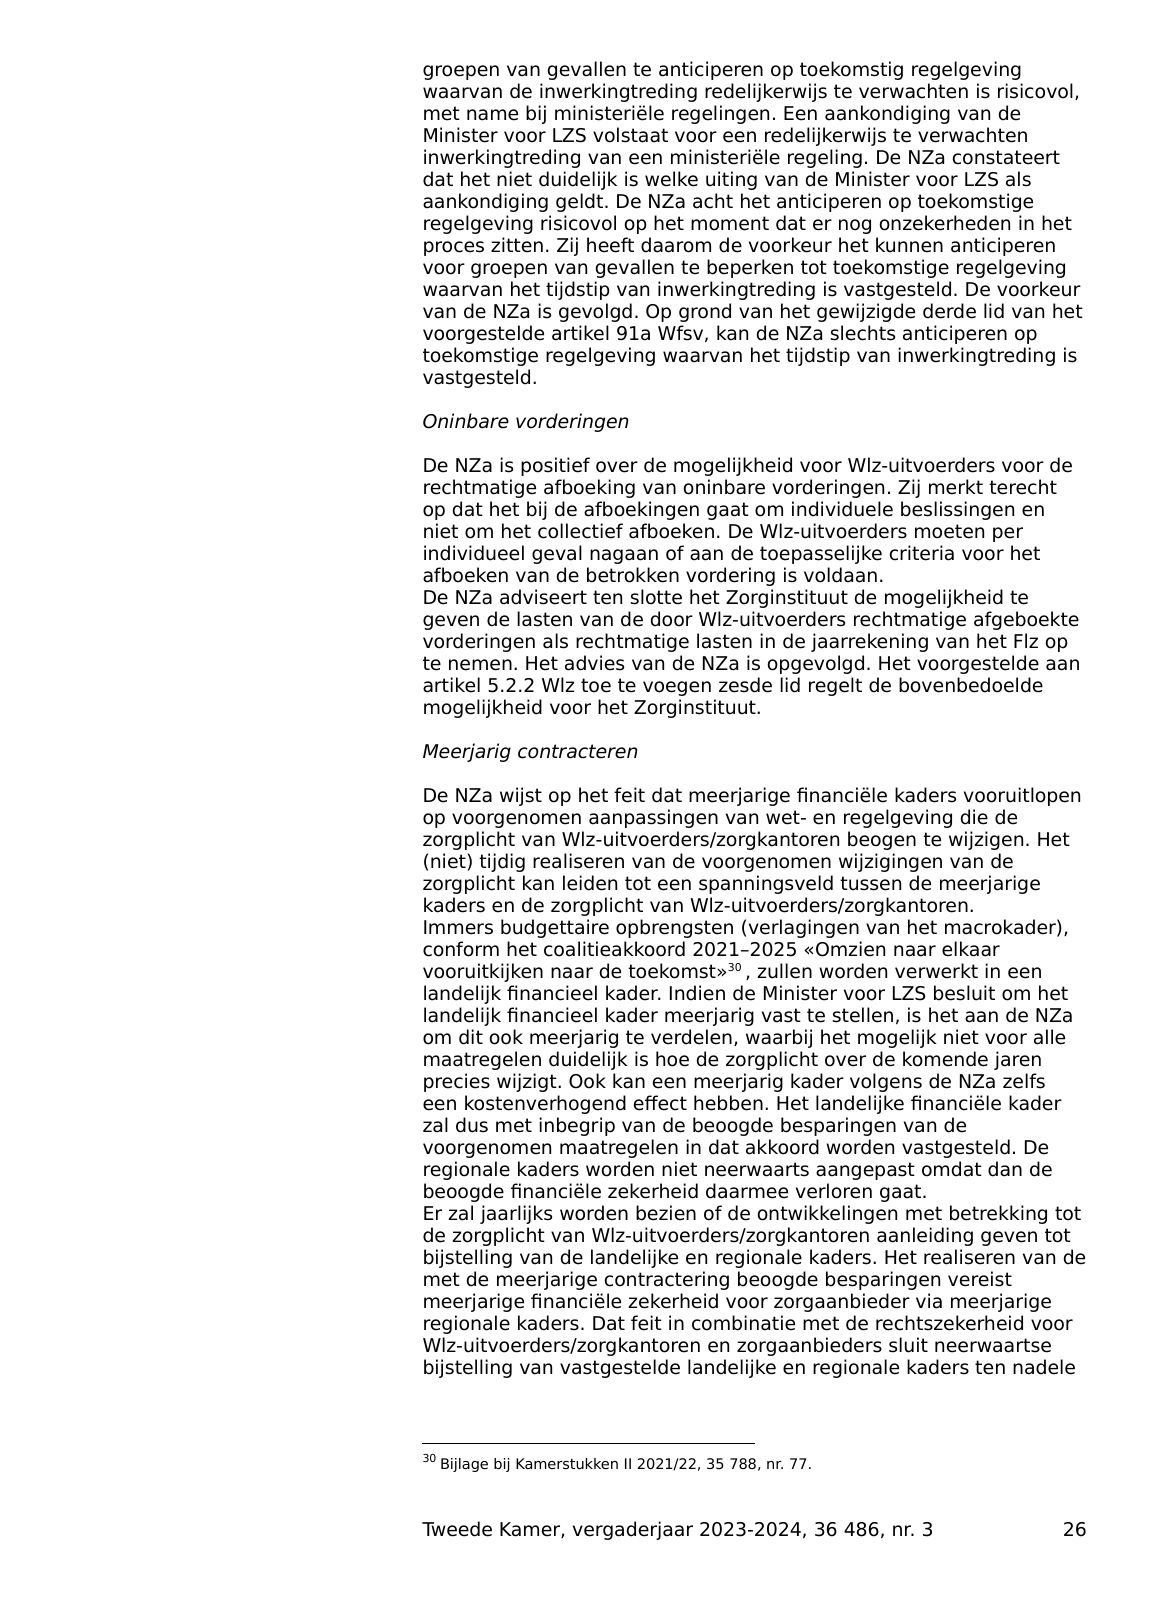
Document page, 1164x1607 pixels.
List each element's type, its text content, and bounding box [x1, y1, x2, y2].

text groepen van gevallen te anticiperen op toekomstig regelgeving waarvan de inwerkingtreding redelijkerwijs te verwachten is risicovol, met name bij ministeriële regelingen. Een aankondiging van de Minister voor LZS volstaat voor een redelijkerwijs te verwachten inwerkingtreding van een ministeriële regeling. De NZa constateert dat het niet duidelijk is welke uiting van de Minister voor LZS als aankondiging geldt. De NZa acht het anticiperen op toekomstige regelgeving risicovol op het moment dat er nog onzekerheden in het proces zitten. Zij heeft daarom de voorkeur het kunnen anticiperen voor groepen van gevallen te beperken tot toekomstige regelgeving waarvan het tijdstip van inwerkingtreding is vastgesteld. De voorkeur van de NZa is gevolgd. Op grond van het gewijzigde derde lid van het voorgestelde artikel 91a Wfsv, kan de NZa slechts anticiperen op toekomstige regelgeving waarvan het tijdstip van inwerkingtreding is vastgesteld. [422, 59, 1087, 389]
text Bijlage bij Kamerstukken II 2021/22, 35 788, nr. 77. [422, 1452, 1087, 1474]
text De NZa is positief over de mogelijkheid voor Wlz-uitvoerders voor de rechtmatige afboeking van oninbare vorderingen. Zij merkt terecht op dat het bij de afboekingen gaat om individuele beslissingen en niet om het collectief afboeken. De Wlz-uitvoerders moeten per individueel geval nagaan of aan de toepasselijke criteria voor het afboeken van de betrokken vordering is voldaan. [422, 455, 1087, 587]
text De NZa wijst op het feit dat meerjarige financiële kaders vooruitlopen op voorgenomen aanpassingen van wet- en regelgeving die de zorgplicht van Wlz-uitvoerders/zorgkantoren beogen te wijzigen. Het (niet) tijdig realiseren van de voorgenomen wijzigingen van de zorgplicht kan leiden tot een spanningsveld tussen de meerjarige kaders en de zorgplicht van Wlz-uitvoerders/zorgkantoren. [422, 785, 1087, 917]
text Er zal jaarlijks worden bezien of de ontwikkelingen met betrekking tot de zorgplicht van Wlz-uitvoerders/zorgkantoren aanleiding geven tot bijstelling van de landelijke en regionale kaders. Het realiseren van de met de meerjarige contractering beoogde besparingen vereist meerjarige financiële zekerheid voor zorgaanbieder via meerjarige regionale kaders. Dat feit in combinatie met de rechtszekerheid voor Wlz-uitvoerders/zorgkantoren en zorgaanbieders sluit neerwaartse bijstelling van vastgestelde landelijke en regionale kaders ten nadele [422, 1203, 1087, 1379]
text Immers budgettaire opbrengsten (verlagingen van het macrokader), conform het coalitieakkoord 2021–2025 «Omzien naar elkaar vooruitkijken naar de toekomst», zullen worden verwerkt in een landelijk financieel kader. Indien de Minister voor LZS besluit om het landelijk financieel kader meerjarig vast te stellen, is het aan de NZa om dit ook meerjarig te verdelen, waarbij het mogelijk niet voor alle maatregelen duidelijk is hoe de zorgplicht over de komende jaren precies wijzigt. Ook kan een meerjarig kader volgens de NZa zelfs een kostenverhogend effect hebben. Het landelijke financiële kader zal dus met inbegrip van de beoogde besparingen van de voorgenomen maatregelen in dat akkoord worden vastgesteld. De regionale kaders worden niet neerwaarts aangepast omdat dan de beoogde financiële zekerheid daarmee verloren gaat. [422, 917, 1087, 1203]
subtitle Meerjarig contracteren [422, 741, 1087, 763]
text De NZa adviseert ten slotte het Zorginstituut de mogelijkheid te geven de lasten van de door Wlz-uitvoerders rechtmatige afgeboekte vorderingen als rechtmatige lasten in de jaarrekening van het Flz op te nemen. Het advies van de NZa is opgevolgd. Het voorgestelde aan artikel 5.2.2 Wlz toe te voegen zesde lid regelt de bovenbedoelde mogelijkheid voor het Zorginstituut. [422, 587, 1087, 719]
subtitle Oninbare vorderingen [422, 411, 1087, 433]
